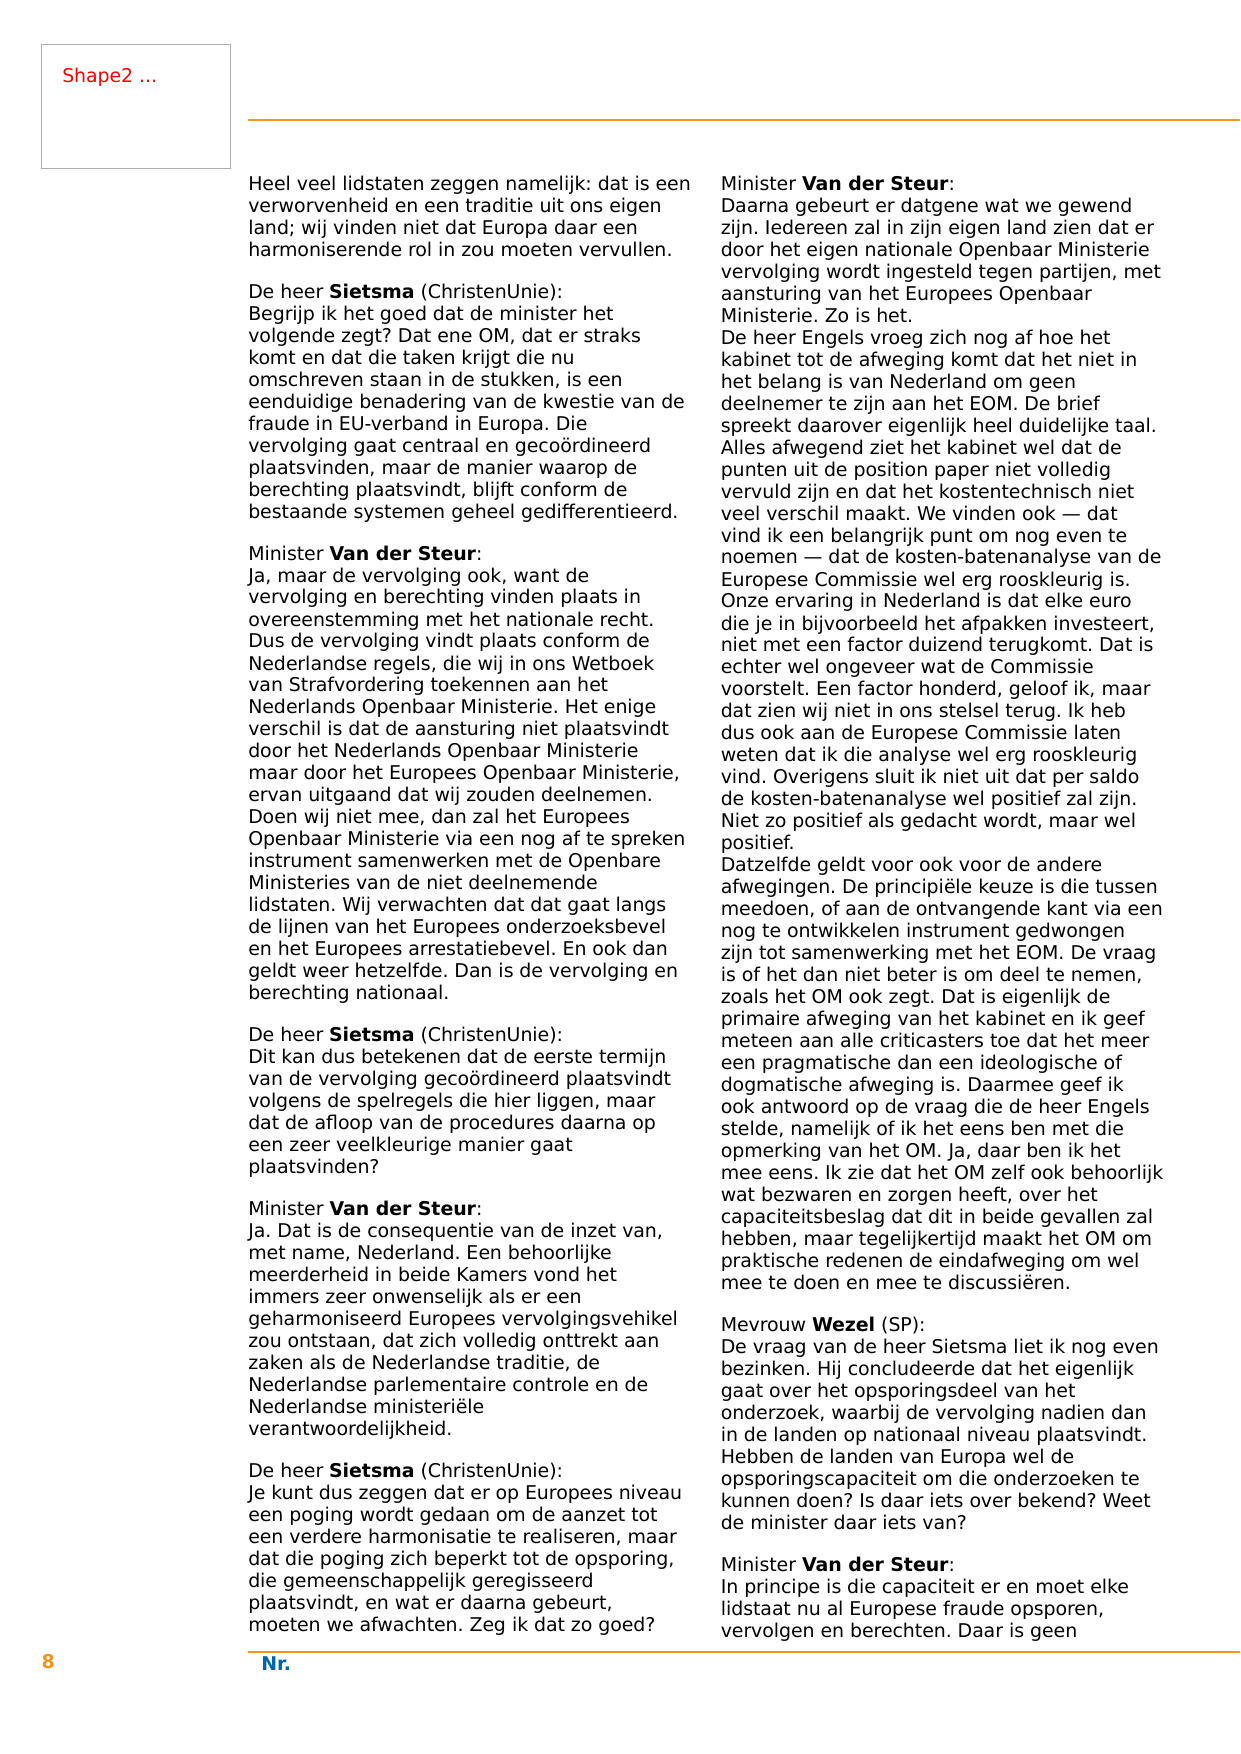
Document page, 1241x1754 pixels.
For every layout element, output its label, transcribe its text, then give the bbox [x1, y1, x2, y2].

text Ja. Dat is de consequentie van de inzet van, met name, Nederland. Een behoorlijke meerderheid in beide Kamers vond het immers zeer onwenselijk als er een geharmoniseerd Europees vervolgingsvehikel zou ontstaan, dat zich volledig onttrekt aan zaken als de Nederlandse traditie, de Nederlandse parlementaire controle en de Nederlandse ministeriële verantwoordelijkheid. [248, 1220, 691, 1440]
text De heer Sietsma (ChristenUnie): [248, 1460, 691, 1482]
text Minister Van der Steur: [248, 1198, 691, 1220]
text Je kunt dus zeggen dat er op Europees niveau een poging wordt gedaan om de aanzet tot een verdere harmonisatie te realiseren, maar dat die poging zich beperkt tot de opsporing, die gemeenschappelijk geregisseerd plaatsvindt, en wat er daarna gebeurt, moeten we afwachten. Zeg ik dat zo goed? [248, 1482, 691, 1636]
text Minister Van der Steur: [721, 173, 1163, 195]
text Mevrouw Wezel (SP): [721, 1314, 1163, 1336]
text Ja, maar de vervolging ook, want de vervolging en berechting vinden plaats in overeenstemming met het nationale recht. Dus de vervolging vindt plaats conform de Nederlandse regels, die wij in ons Wetboek van Strafvordering toekennen aan het Nederlands Openbaar Ministerie. Het enige verschil is dat de aansturing niet plaatsvindt door het Nederlands Openbaar Ministerie maar door het Europees Openbaar Ministerie, ervan uitgaand dat wij zouden deelnemen. Doen wij niet mee, dan zal het Europees Openbaar Ministerie via een nog af te spreken instrument samenwerken met de Openbare Ministeries van de niet deelnemende lidstaten. Wij verwachten dat dat gaat langs de lijnen van het Europees onderzoeksbevel en het Europees arrestatiebevel. En ook dan geldt weer hetzelfde. Dan is de vervolging en berechting nationaal. [248, 564, 691, 1004]
text Dit kan dus betekenen dat de eerste termijn van de vervolging gecoördineerd plaatsvindt volgens de spelregels die hier liggen, maar dat de afloop van de procedures daarna op een zeer veelkleurige manier gaat plaatsvinden? [248, 1046, 691, 1178]
text De heer Engels vroeg zich nog af hoe het kabinet tot de afweging komt dat het niet in het belang is van Nederland om geen deelnemer te zijn aan het EOM. De brief spreekt daarover eigenlijk heel duidelijke taal. Alles afwegend ziet het kabinet wel dat de punten uit de position paper niet volledig vervuld zijn en dat het kostentechnisch niet veel verschil maakt. We vinden ook — dat vind ik een belangrijk punt om nog even te noemen — dat de kosten-batenanalyse van de Europese Commissie wel erg rooskleurig is. Onze ervaring in Nederland is dat elke euro die je in bijvoorbeeld het afpakken investeert, niet met een factor duizend terugkomt. Dat is echter wel ongeveer wat de Commissie voorstelt. Een factor honderd, geloof ik, maar dat zien wij niet in ons stelsel terug. Ik heb dus ook aan de Europese Commissie laten weten dat ik die analyse wel erg rooskleurig vind. Overigens sluit ik niet uit dat per saldo de kosten-batenanalyse wel positief zal zijn. Niet zo positief als gedacht wordt, maar wel positief. [721, 327, 1163, 854]
text Datzelfde geldt voor ook voor de andere afwegingen. De principiële keuze is die tussen meedoen, of aan de ontvangende kant via een nog te ontwikkelen instrument gedwongen zijn tot samenwerking met het EOM. De vraag is of het dan niet beter is om deel te nemen, zoals het OM ook zegt. Dat is eigenlijk de primaire afweging van het kabinet en ik geef meteen aan alle criticasters toe dat het meer een pragmatische dan een ideologische of dogmatische afweging is. Daarmee geef ik ook antwoord op de vraag die de heer Engels stelde, namelijk of ik het eens ben met die opmerking van het OM. Ja, daar ben ik het mee eens. Ik zie dat het OM zelf ook behoorlijk wat bezwaren en zorgen heeft, over het capaciteitsbeslag dat dit in beide gevallen zal hebben, maar tegelijkertijd maakt het OM om praktische redenen de eindafweging om wel mee te doen en mee te discussiëren. [721, 854, 1163, 1294]
text Heel veel lidstaten zeggen namelijk: dat is een verworvenheid en een traditie uit ons eigen land; wij vinden niet dat Europa daar een harmoniserende rol in zou moeten vervullen. [248, 173, 691, 261]
text Daarna gebeurt er datgene wat we gewend zijn. Iedereen zal in zijn eigen land zien dat er door het eigen nationale Openbaar Ministerie vervolging wordt ingesteld tegen partijen, met aansturing van het Europees Openbaar Ministerie. Zo is het. [721, 195, 1163, 327]
text In principe is die capaciteit er en moet elke lidstaat nu al Europese fraude opsporen, vervolgen en berechten. Daar is geen [721, 1576, 1163, 1641]
text Minister Van der Steur: [248, 542, 691, 564]
text De vraag van de heer Sietsma liet ik nog even bezinken. Hij concludeerde dat het eigenlijk gaat over het opsporingsdeel van het onderzoek, waarbij de vervolging nadien dan in de landen op nationaal niveau plaatsvindt. Hebben de landen van Europa wel de opsporingscapaciteit om die onderzoeken te kunnen doen? Is daar iets over bekend? Weet de minister daar iets van? [721, 1336, 1163, 1533]
text Begrijp ik het goed dat de minister het volgende zegt? Dat ene OM, dat er straks komt en dat die taken krijgt die nu omschreven staan in de stukken, is een eenduidige benadering van de kwestie van de fraude in EU-verband in Europa. Die vervolging gaat centraal en gecoördineerd plaatsvinden, maar de manier waarop de berechting plaatsvindt, blijft conform de bestaande systemen geheel gedifferentieerd. [248, 303, 691, 522]
text De heer Sietsma (ChristenUnie): [248, 281, 691, 303]
text De heer Sietsma (ChristenUnie): [248, 1024, 691, 1046]
text Minister Van der Steur: [721, 1553, 1163, 1576]
